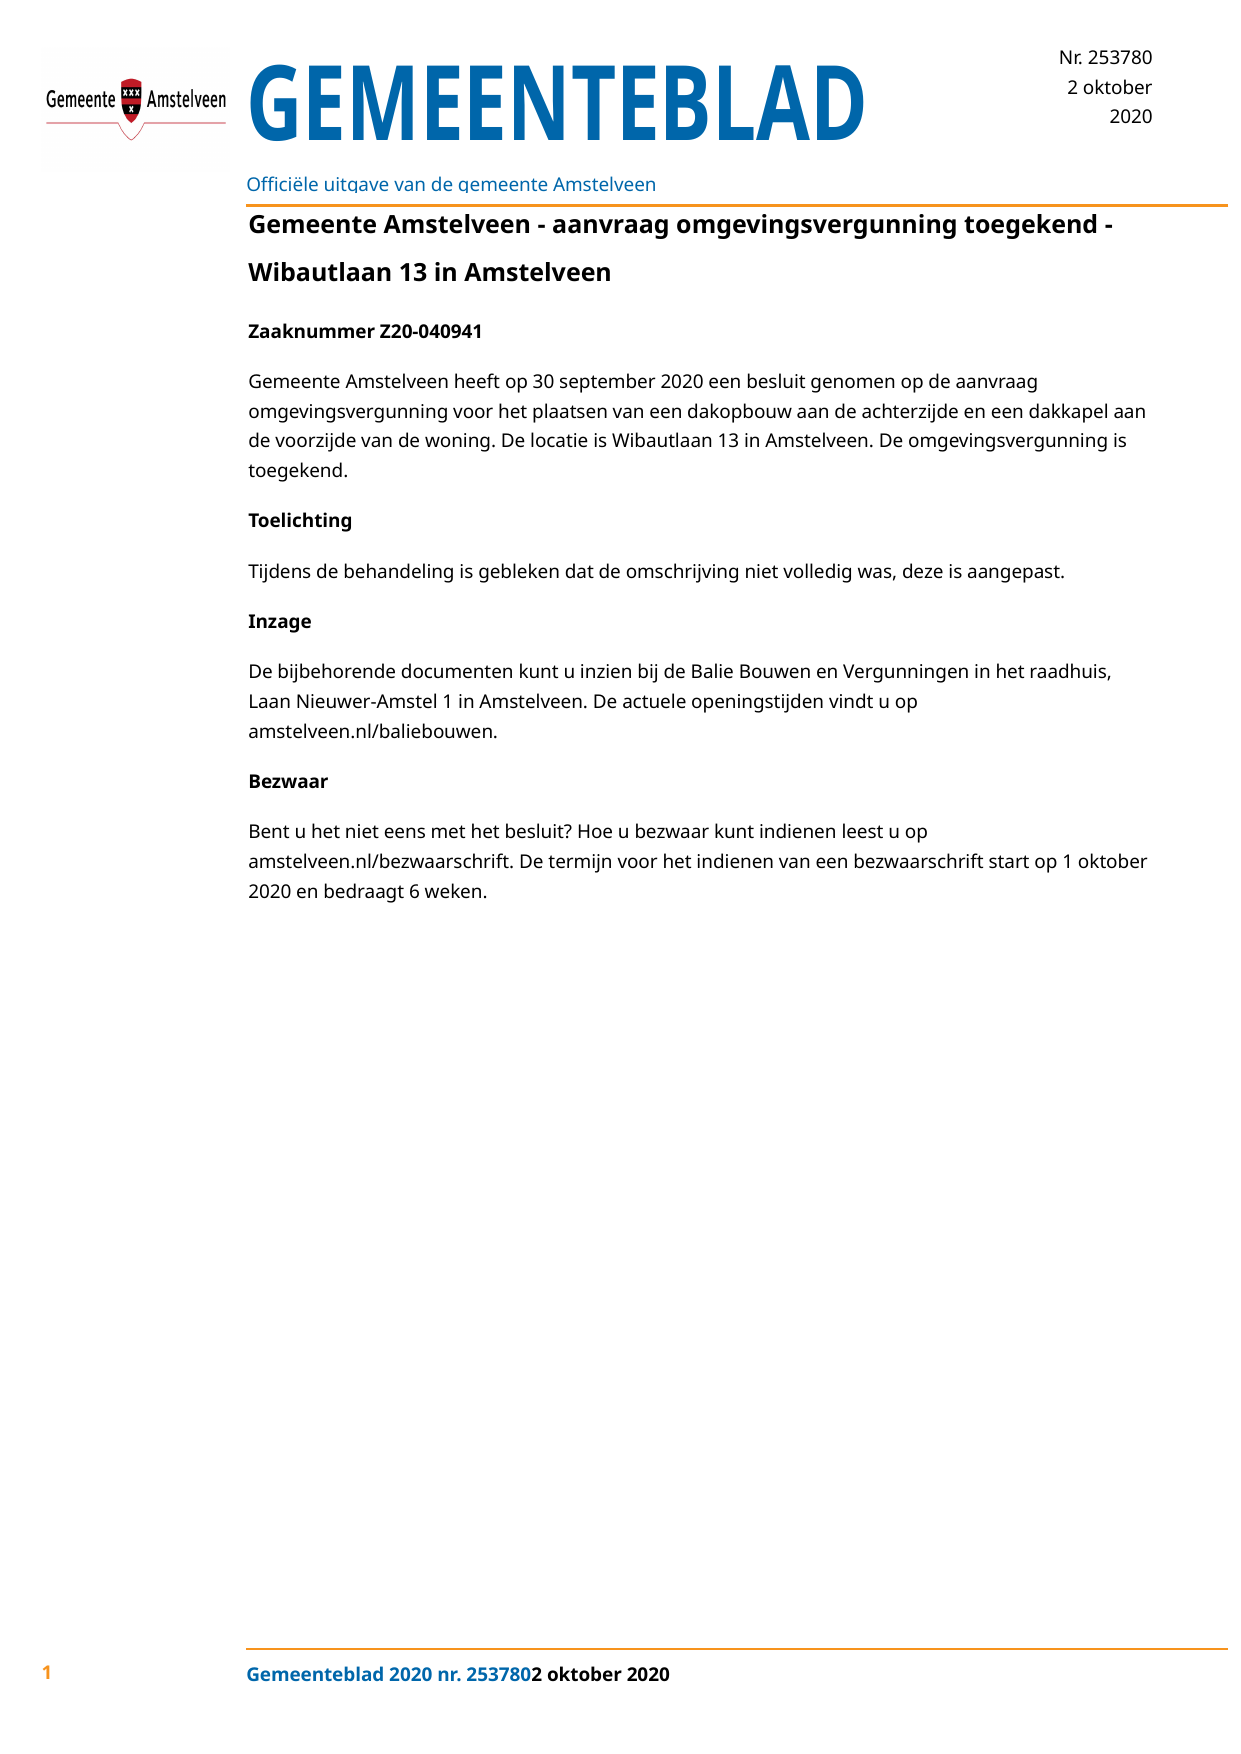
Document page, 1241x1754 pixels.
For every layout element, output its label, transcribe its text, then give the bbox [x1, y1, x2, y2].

text Bent u het niet eens met het besluit? Hoe u bezwaar kunt indienen leest u op amstelveen.nl/bezwaarschrift. De termijn voor het indienen van een bezwaarschrift start op 1 oktober 2020 en bedraagt 6 weken. [248, 819, 1152, 904]
text De bijbehorende documenten kunt u inzien bij de Balie Bouwen en Vergunningen in het raadhuis, Laan Nieuwer-Amstel 1 in Amstelveen. De actuele openingstijden vindt u op amstelveen.nl/baliebouwen. [248, 659, 1152, 744]
text Inzage [248, 608, 1152, 634]
text Zaaknummer Z20-040941 [248, 318, 1152, 344]
text Tijdens de behandeling is gebleken dat de omschrijving niet volledig was, deze is aangepast. [248, 558, 1152, 584]
text Bezwaar [248, 768, 1152, 794]
text Toelichting [248, 507, 1152, 533]
text Gemeente Amstelveen - aanvraag omgevingsvergunning toegekend - Wibautlaan 13 in Amstelveen [248, 207, 1152, 288]
picture [41, 47, 231, 172]
text Gemeente Amstelveen heeft op 30 september 2020 een besluit genomen op de aanvraag omgevingsvergunning voor het plaatsen van een dakopbouw aan de achterzijde en een dakkapel aan de voorzijde van de woning. De locatie is Wibautlaan 13 in Amstelveen. De omgevingsvergunning is toegekend. [248, 368, 1152, 483]
